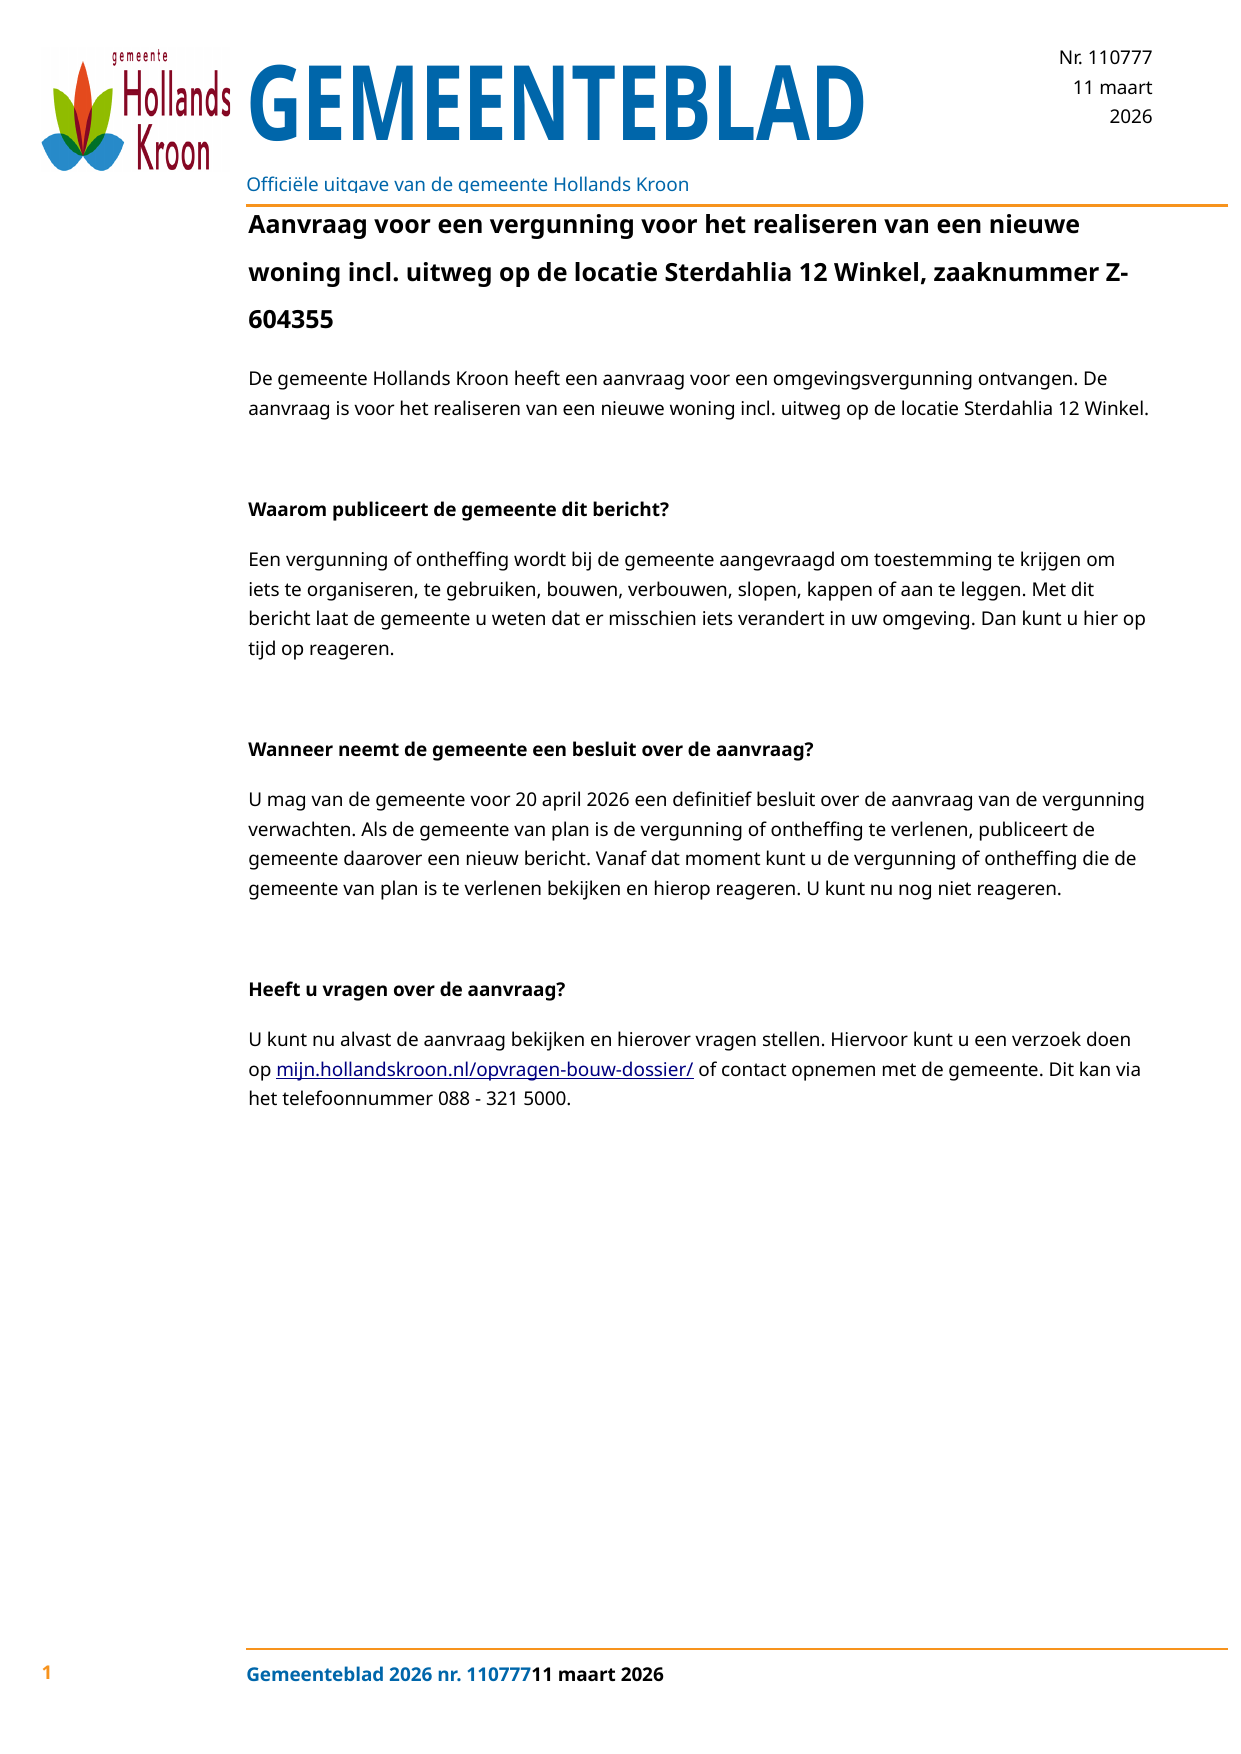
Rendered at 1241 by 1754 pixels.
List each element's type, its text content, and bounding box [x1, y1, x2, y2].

text Waarom publiceert de gemeente dit bericht? [248, 496, 1152, 522]
text Aanvraag voor een vergunning voor het realiseren van een nieuwe woning incl. uitweg op de locatie Sterdahlia 12 Winkel, zaaknummer Z-604355 [248, 207, 1152, 336]
text U kunt nu alvast de aanvraag bekijken en hierover vragen stellen. Hiervoor kunt u een verzoek doen op mijn.hollandskroon.nl/opvragen-bouw-dossier/ of contact opnemen met de gemeente. Dit kan via het telefoonnummer 088 - 321 5000. [248, 1026, 1152, 1111]
text Wanneer neemt de gemeente een besluit over de aanvraag? [248, 736, 1152, 762]
text U mag van de gemeente voor 20 april 2026 een definitief besluit over de aanvraag van de vergunning verwachten. Als de gemeente van plan is de vergunning of ontheffing te verlenen, publiceert de gemeente daarover een nieuw bericht. Vanaf dat moment kunt u de vergunning of ontheffing die de gemeente van plan is te verlenen bekijken en hierop reageren. U kunt nu nog niet reageren. [248, 786, 1152, 901]
picture [41, 47, 231, 172]
text Een vergunning of ontheffing wordt bij de gemeente aangevraagd om toestemming te krijgen om iets te organiseren, te gebruiken, bouwen, verbouwen, slopen, kappen of aan te leggen. Met dit bericht laat de gemeente u weten dat er misschien iets verandert in uw omgeving. Dan kunt u hier op tijd op reageren. [248, 546, 1152, 661]
text De gemeente Hollands Kroon heeft een aanvraag voor een omgevingsvergunning ontvangen. De aanvraag is voor het realiseren van een nieuwe woning incl. uitweg op de locatie Sterdahlia 12 Winkel. [248, 366, 1152, 421]
text Heeft u vragen over de aanvraag? [248, 976, 1152, 1002]
